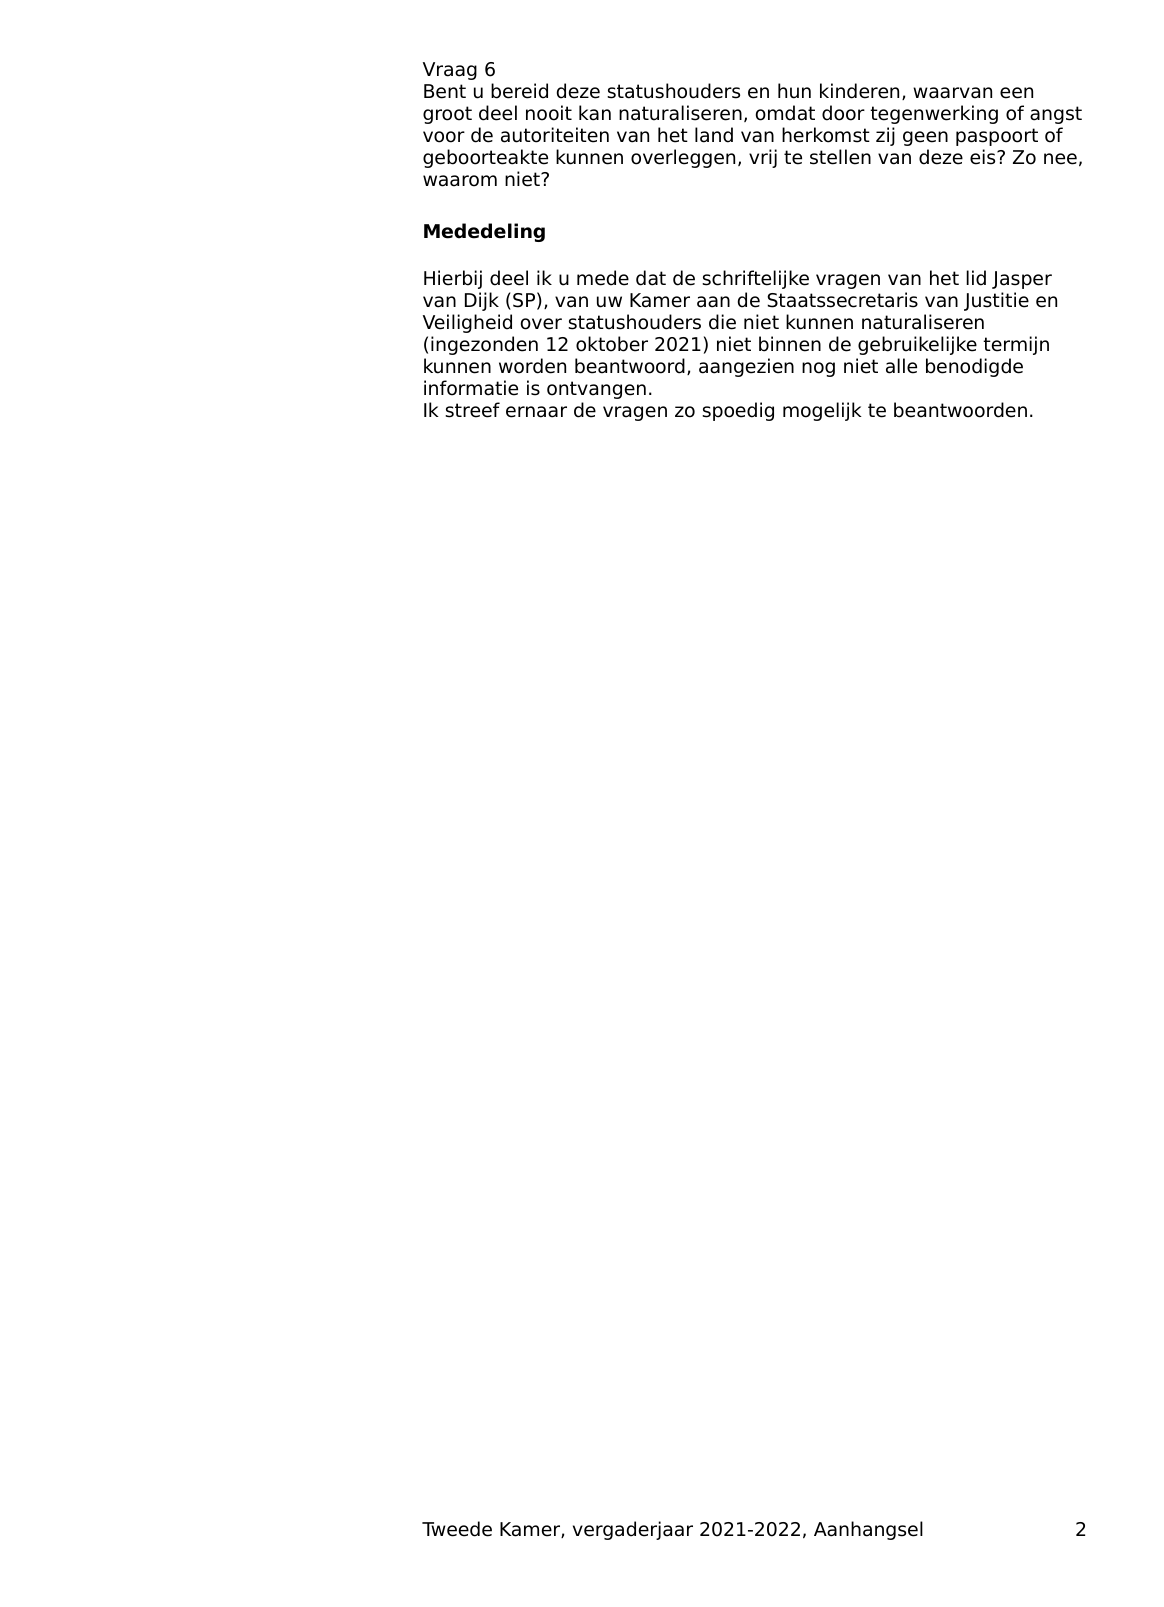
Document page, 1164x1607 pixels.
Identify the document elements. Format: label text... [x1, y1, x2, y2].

text Ik streef ernaar de vragen zo spoedig mogelijk te beantwoorden. [422, 400, 1087, 422]
subtitle Mededeling [422, 221, 1087, 243]
text Vraag 6 [422, 59, 1087, 81]
text Bent u bereid deze statushouders en hun kinderen, waarvan een groot deel nooit kan naturaliseren, omdat door tegenwerking of angst voor de autoriteiten van het land van herkomst zij geen paspoort of geboorteakte kunnen overleggen, vrij te stellen van deze eis? Zo nee, waarom niet? [422, 81, 1087, 191]
text Hierbij deel ik u mede dat de schriftelijke vragen van het lid Jasper van Dijk (SP), van uw Kamer aan de Staatssecretaris van Justitie en Veiligheid over statushouders die niet kunnen naturaliseren (ingezonden 12 oktober 2021) niet binnen de gebruikelijke termijn kunnen worden beantwoord, aangezien nog niet alle benodigde informatie is ontvangen. [422, 268, 1087, 400]
